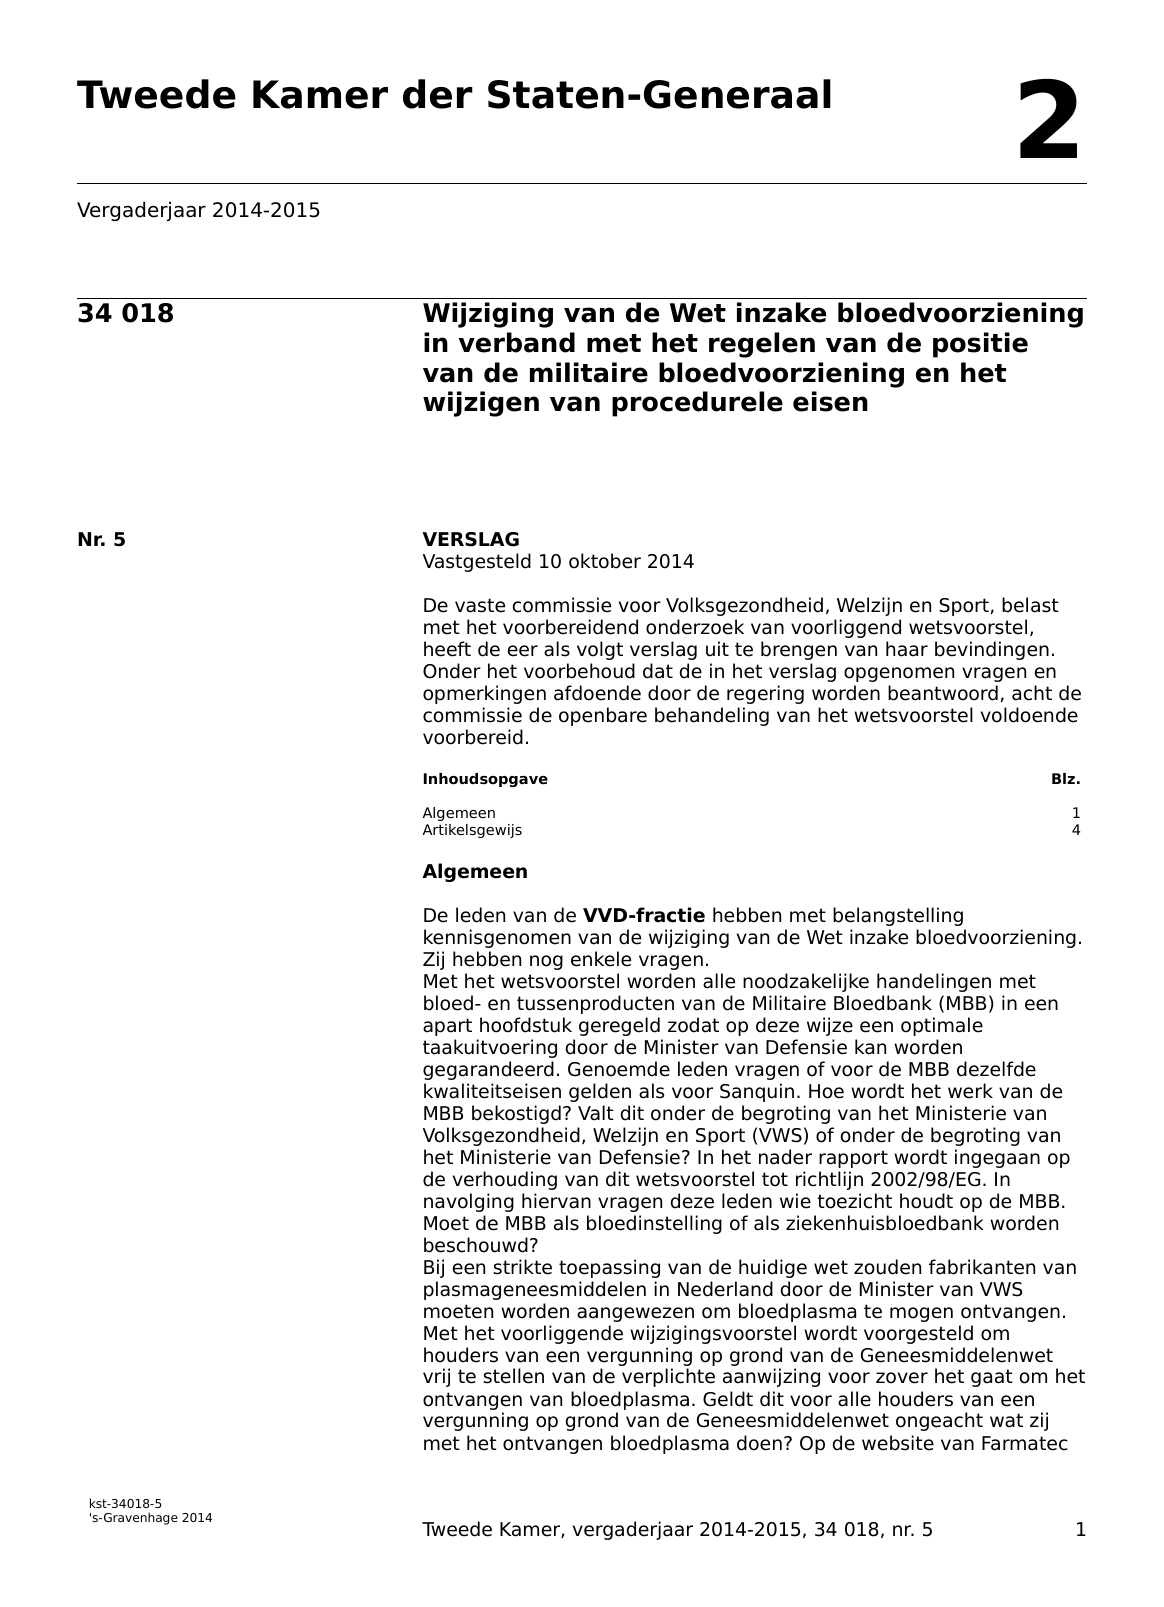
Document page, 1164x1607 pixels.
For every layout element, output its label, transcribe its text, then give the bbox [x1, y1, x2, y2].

table_header Blz. [754, 771, 1087, 788]
table_cell [754, 788, 1087, 804]
text Bij een strikte toepassing van de huidige wet zouden fabrikanten van plasmageneesmiddelen in Nederland door de Minister van VWS moeten worden aangewezen om bloedplasma te mogen ontvangen. Met het voorliggende wijzigingsvoorstel wordt voorgesteld om houders van een vergunning op grond van de Geneesmiddelenwet vrij te stellen van de verplichte aanwijzing voor zover het gaat om het ontvangen van bloedplasma. Geldt dit voor alle houders van een vergunning op grond van de Geneesmiddelenwet ongeacht wat zij met het ontvangen bloedplasma doen? Op de website van Farmatec [422, 1257, 1087, 1454]
table_cell Vergaderjaar 2014-2015 [77, 184, 1087, 298]
text Vastgesteld 10 oktober 2014 [422, 551, 1087, 573]
text De vaste commissie voor Volksgezondheid, Welzijn en Sport, belast met het voorbereidend onderzoek van voorliggend wetsvoorstel, heeft de eer als volgt verslag uit te brengen van haar bevindingen. [422, 595, 1087, 661]
text 's-Gravenhage 2014 [88, 1511, 323, 1525]
table_cell [422, 788, 754, 804]
text Onder het voorbehoud dat de in het verslag opgenomen vragen en opmerkingen afdoende door de regering worden beantwoord, acht de commissie de openbare behandeling van het wetsvoorstel voldoende voorbereid. [422, 661, 1087, 749]
subtitle 34 018 Wijziging van de Wet inzake bloedvoorziening in verband met het regelen van de positie van de militaire bloedvoorziening en het wijzigen van procedurele eisen [77, 299, 1087, 418]
table_cell Algemeen [422, 805, 754, 822]
table_header Inhoudsopgave [422, 771, 754, 788]
table_cell Artikelsgewijs [422, 822, 754, 838]
subtitle Algemeen [422, 861, 1087, 883]
text Met het wetsvoorstel worden alle noodzakelijke handelingen met bloed- en tussenproducten van de Militaire Bloedbank (MBB) in een apart hoofdstuk geregeld zodat op deze wijze een optimale taakuitvoering door de Minister van Defensie kan worden gegarandeerd. Genoemde leden vragen of voor de MBB dezelfde kwaliteitseisen gelden als voor Sanquin. Hoe wordt het werk van de MBB bekostigd? Valt dit onder de begroting van het Ministerie van Volksgezondheid, Welzijn en Sport (VWS) of onder de begroting van het Ministerie van Defensie? In het nader rapport wordt ingegaan op de verhouding van dit wetsvoorstel tot richtlijn 2002/98/EG. In navolging hiervan vragen deze leden wie toezicht houdt op de MBB. Moet de MBB als bloedinstelling of als ziekenhuisbloedbank worden beschouwd? [422, 971, 1087, 1257]
subtitle Nr. 5 VERSLAG [77, 529, 1087, 551]
table_cell 4 [754, 822, 1087, 838]
table_header 2 [886, 59, 1087, 183]
table_header Tweede Kamer der Staten-Generaal [77, 59, 886, 183]
text De leden van de VVD-fractie hebben met belangstelling kennisgenomen van de wijziging van de Wet inzake bloedvoorziening. Zij hebben nog enkele vragen. [422, 905, 1087, 971]
text kst-34018-5 [88, 1497, 323, 1511]
table_cell 1 [754, 805, 1087, 822]
